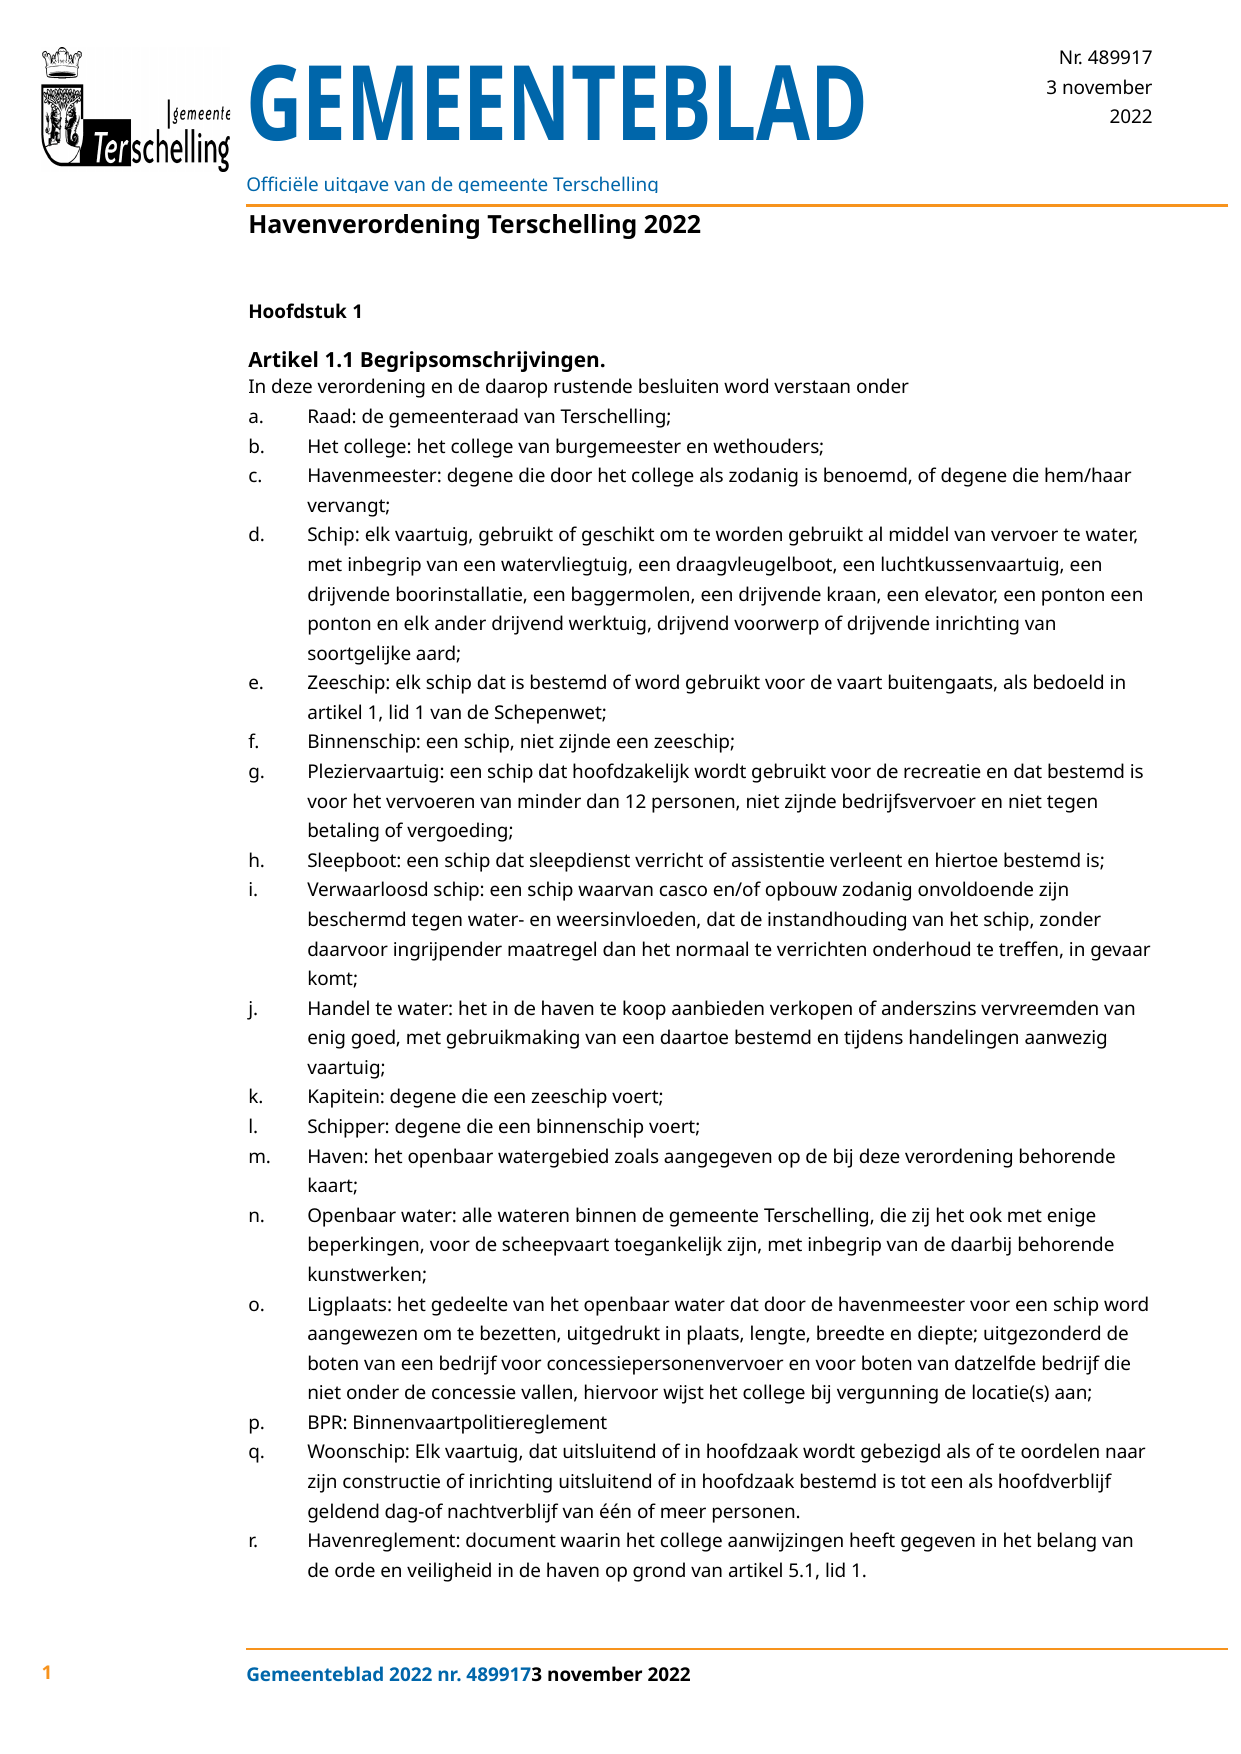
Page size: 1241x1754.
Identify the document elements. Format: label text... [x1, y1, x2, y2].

list Raad: de gemeenteraad van Terschelling; [248, 403, 1152, 429]
text In deze verordening en de daarop rustende besluiten word verstaan onder [248, 374, 1152, 399]
list Schipper: degene die een binnenschip voert; [248, 1113, 1152, 1139]
list BPR: Binnenvaartpolitiereglement [248, 1409, 1152, 1435]
text Hoofdstuk 1 [248, 296, 1152, 324]
list Binnenschip: een schip, niet zijnde een zeeschip; [248, 729, 1152, 754]
list Ligplaats: het gedeelte van het openbaar water dat door de havenmeester voor een schip word aangewezen om te bezetten, uitgedrukt in plaats, lengte, breedte en diepte; uitgezonderd de boten van een bedrijf voor concessiepersonenvervoer en voor boten van datzelfde bedrijf die niet onder de concessie vallen, hiervoor wijst het college bij vergunning de locatie(s) aan; [248, 1291, 1152, 1405]
list Haven: het openbaar watergebied zoals aangegeven op de bij deze verordening behorende kaart; [248, 1143, 1152, 1198]
list Woonschip: Elk vaartuig, dat uitsluitend of in hoofdzaak wordt gebezigd als of te oordelen naar zijn constructie of inrichting uitsluitend of in hoofdzaak bestemd is tot een als hoofdverblijf geldend dag-of nachtverblijf van één of meer personen. [248, 1439, 1152, 1524]
list Pleziervaartuig: een schip dat hoofdzakelijk wordt gebruikt voor de recreatie en dat bestemd is voor het vervoeren van minder dan 12 personen, niet zijnde bedrijfsvervoer en niet tegen betaling of vergoeding; [248, 758, 1152, 843]
list Openbaar water: alle wateren binnen de gemeente Terschelling, die zij het ook met enige beperkingen, voor de scheepvaart toegankelijk zijn, met inbegrip van de daarbij behorende kunstwerken; [248, 1202, 1152, 1287]
list Havenmeester: degene die door het college als zodanig is benoemd, of degene die hem/haar vervangt; [248, 462, 1152, 518]
text Artikel 1.1 Begripsomschrijvingen. [248, 345, 1152, 374]
list Sleepboot: een schip dat sleepdienst verricht of assistentie verleent en hiertoe bestemd is; [248, 847, 1152, 873]
list Schip: elk vaartuig, gebruikt of geschikt om te worden gebruikt al middel van vervoer te water, met inbegrip van een watervliegtuig, een draagvleugelboot, een luchtkussenvaartuig, een drijvende boorinstallatie, een baggermolen, een drijvende kraan, een elevator, een ponton een ponton en elk ander drijvend werktuig, drijvend voorwerp of drijvende inrichting van soortgelijke aard; [248, 522, 1152, 666]
list Zeeschip: elk schip dat is bestemd of word gebruikt voor de vaart buitengaats, als bedoeld in artikel 1, lid 1 van de Schepenwet; [248, 669, 1152, 725]
picture [41, 47, 231, 172]
list Het college: het college van burgemeester en wethouders; [248, 433, 1152, 459]
list Handel te water: het in de haven te koop aanbieden verkopen of anderszins vervreemden van enig goed, met gebruikmaking van een daartoe bestemd en tijdens handelingen aanwezig vaartuig; [248, 995, 1152, 1080]
text Havenverordening Terschelling 2022 [248, 207, 1152, 241]
list Verwaarloosd schip: een schip waarvan casco en/of opbouw zodanig onvoldoende zijn beschermd tegen water- en weersinvloeden, dat de instandhouding van het schip, zonder daarvoor ingrijpender maatregel dan het normaal te verrichten onderhoud te treffen, in gevaar komt; [248, 877, 1152, 991]
list Havenreglement: document waarin het college aanwijzingen heeft gegeven in het belang van de orde en veiligheid in de haven op grond van artikel 5.1, lid 1. [248, 1527, 1152, 1583]
list Kapitein: degene die een zeeschip voert; [248, 1084, 1152, 1109]
